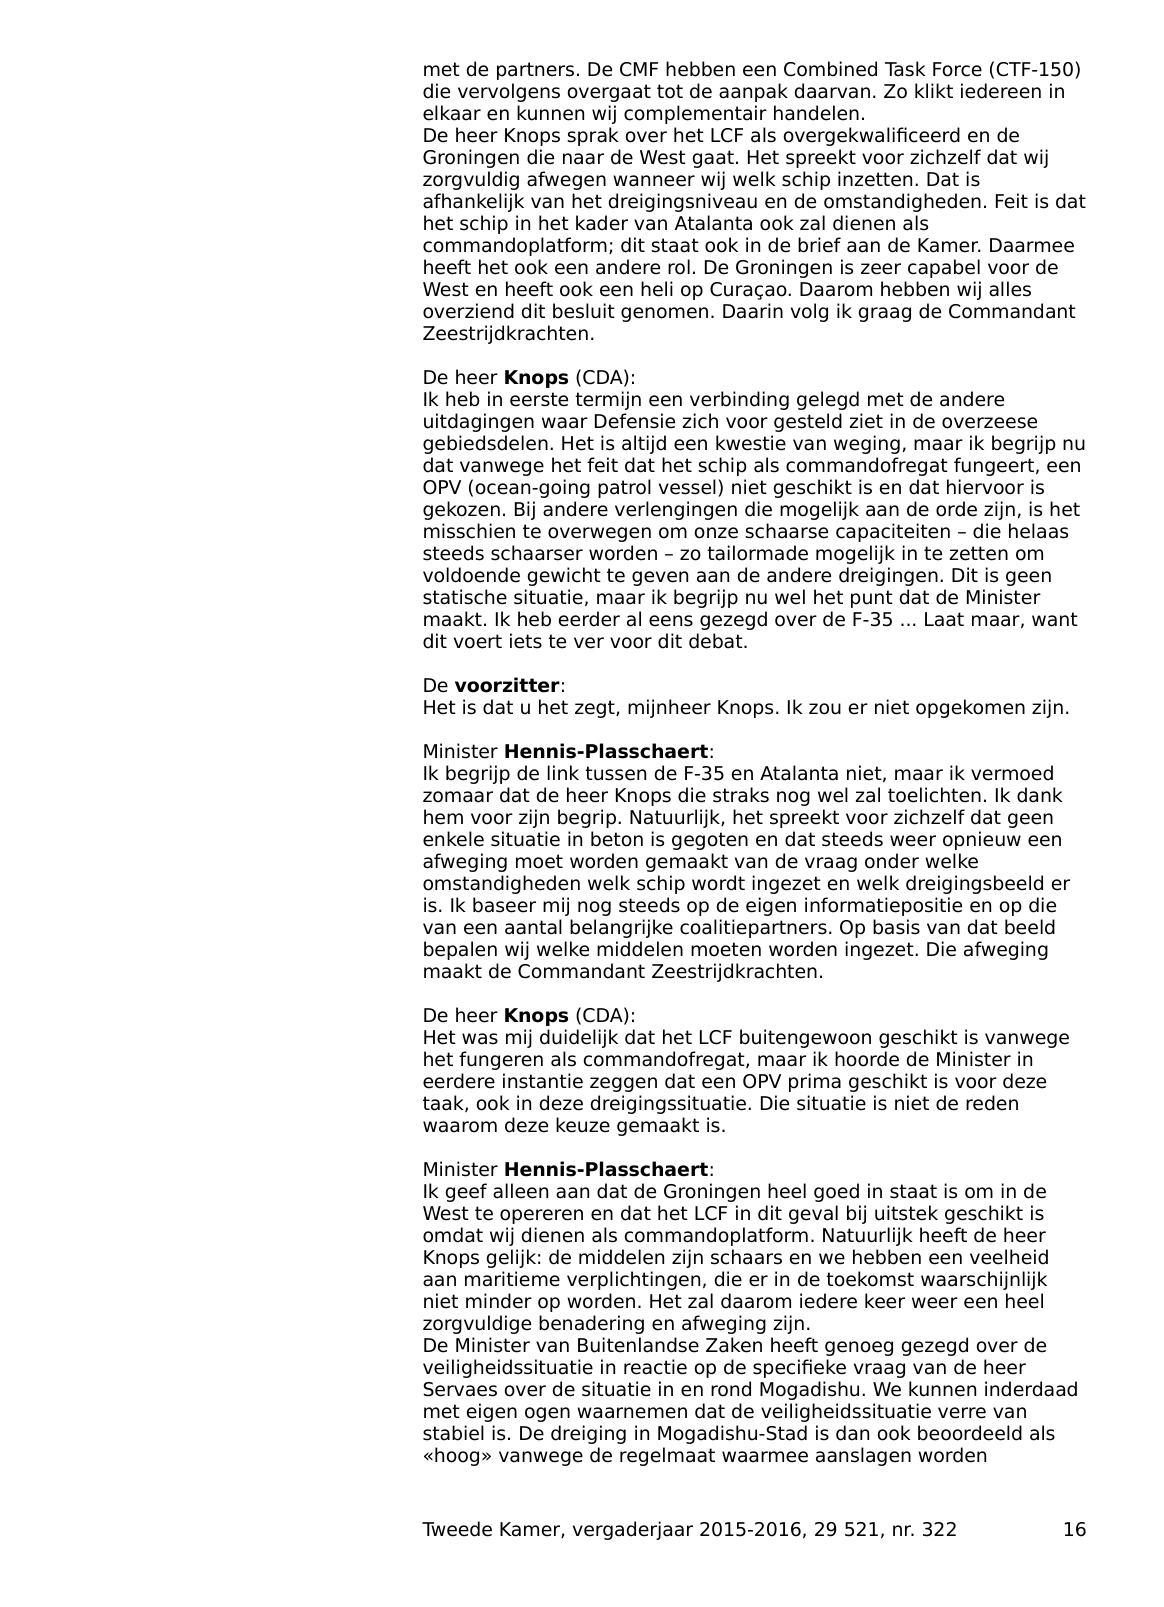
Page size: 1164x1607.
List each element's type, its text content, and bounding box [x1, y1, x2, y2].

text De heer Knops sprak over het LCF als overgekwalificeerd en de Groningen die naar de West gaat. Het spreekt voor zichzelf dat wij zorgvuldig afwegen wanneer wij welk schip inzetten. Dat is afhankelijk van het dreigingsniveau en de omstandigheden. Feit is dat het schip in het kader van Atalanta ook zal dienen als commandoplatform; dit staat ook in de brief aan de Kamer. Daarmee heeft het ook een andere rol. De Groningen is zeer capabel voor de West en heeft ook een heli op Curaçao. Daarom hebben wij alles overziend dit besluit genomen. Daarin volg ik graag de Commandant Zeestrijdkrachten. [422, 125, 1087, 345]
text De voorzitter: [422, 675, 1087, 697]
text Ik begrijp de link tussen de F-35 en Atalanta niet, maar ik vermoed zomaar dat de heer Knops die straks nog wel zal toelichten. Ik dank hem voor zijn begrip. Natuurlijk, het spreekt voor zichzelf dat geen enkele situatie in beton is gegoten en dat steeds weer opnieuw een afweging moet worden gemaakt van de vraag onder welke omstandigheden welk schip wordt ingezet en welk dreigingsbeeld er is. Ik baseer mij nog steeds op de eigen informatiepositie en op die van een aantal belangrijke coalitiepartners. Op basis van dat beeld bepalen wij welke middelen moeten worden ingezet. Die afweging maakt de Commandant Zeestrijdkrachten. [422, 763, 1087, 983]
text Ik heb in eerste termijn een verbinding gelegd met de andere uitdagingen waar Defensie zich voor gesteld ziet in de overzeese gebiedsdelen. Het is altijd een kwestie van weging, maar ik begrijp nu dat vanwege het feit dat het schip als commandofregat fungeert, een OPV (ocean-going patrol vessel) niet geschikt is en dat hiervoor is gekozen. Bij andere verlengingen die mogelijk aan de orde zijn, is het misschien te overwegen om onze schaarse capaciteiten – die helaas steeds schaarser worden – zo tailormade mogelijk in te zetten om voldoende gewicht te geven aan de andere dreigingen. Dit is geen statische situatie, maar ik begrijp nu wel het punt dat de Minister maakt. Ik heb eerder al eens gezegd over de F-35 ... Laat maar, want dit voert iets te ver voor dit debat. [422, 389, 1087, 653]
text Het is dat u het zegt, mijnheer Knops. Ik zou er niet opgekomen zijn. [422, 697, 1087, 719]
text De heer Knops (CDA): [422, 1005, 1087, 1027]
text De heer Knops (CDA): [422, 367, 1087, 389]
text Minister Hennis-Plasschaert: [422, 741, 1087, 763]
text De Minister van Buitenlandse Zaken heeft genoeg gezegd over de veiligheidssituatie in reactie op de specifieke vraag van de heer Servaes over de situatie in en rond Mogadishu. We kunnen inderdaad met eigen ogen waarnemen dat de veiligheidssituatie verre van stabiel is. De dreiging in Mogadishu-Stad is dan ook beoordeeld als «hoog» vanwege de regelmaat waarmee aanslagen worden [422, 1335, 1087, 1467]
text Het was mij duidelijk dat het LCF buitengewoon geschikt is vanwege het fungeren als commandofregat, maar ik hoorde de Minister in eerdere instantie zeggen dat een OPV prima geschikt is voor deze taak, ook in deze dreigingssituatie. Die situatie is niet de reden waarom deze keuze gemaakt is. [422, 1027, 1087, 1137]
text met de partners. De CMF hebben een Combined Task Force (CTF-150) die vervolgens overgaat tot de aanpak daarvan. Zo klikt iedereen in elkaar en kunnen wij complementair handelen. [422, 59, 1087, 125]
text Ik geef alleen aan dat de Groningen heel goed in staat is om in de West te opereren en dat het LCF in dit geval bij uitstek geschikt is omdat wij dienen als commandoplatform. Natuurlijk heeft de heer Knops gelijk: de middelen zijn schaars en we hebben een veelheid aan maritieme verplichtingen, die er in de toekomst waarschijnlijk niet minder op worden. Het zal daarom iedere keer weer een heel zorgvuldige benadering en afweging zijn. [422, 1181, 1087, 1335]
text Minister Hennis-Plasschaert: [422, 1159, 1087, 1181]
